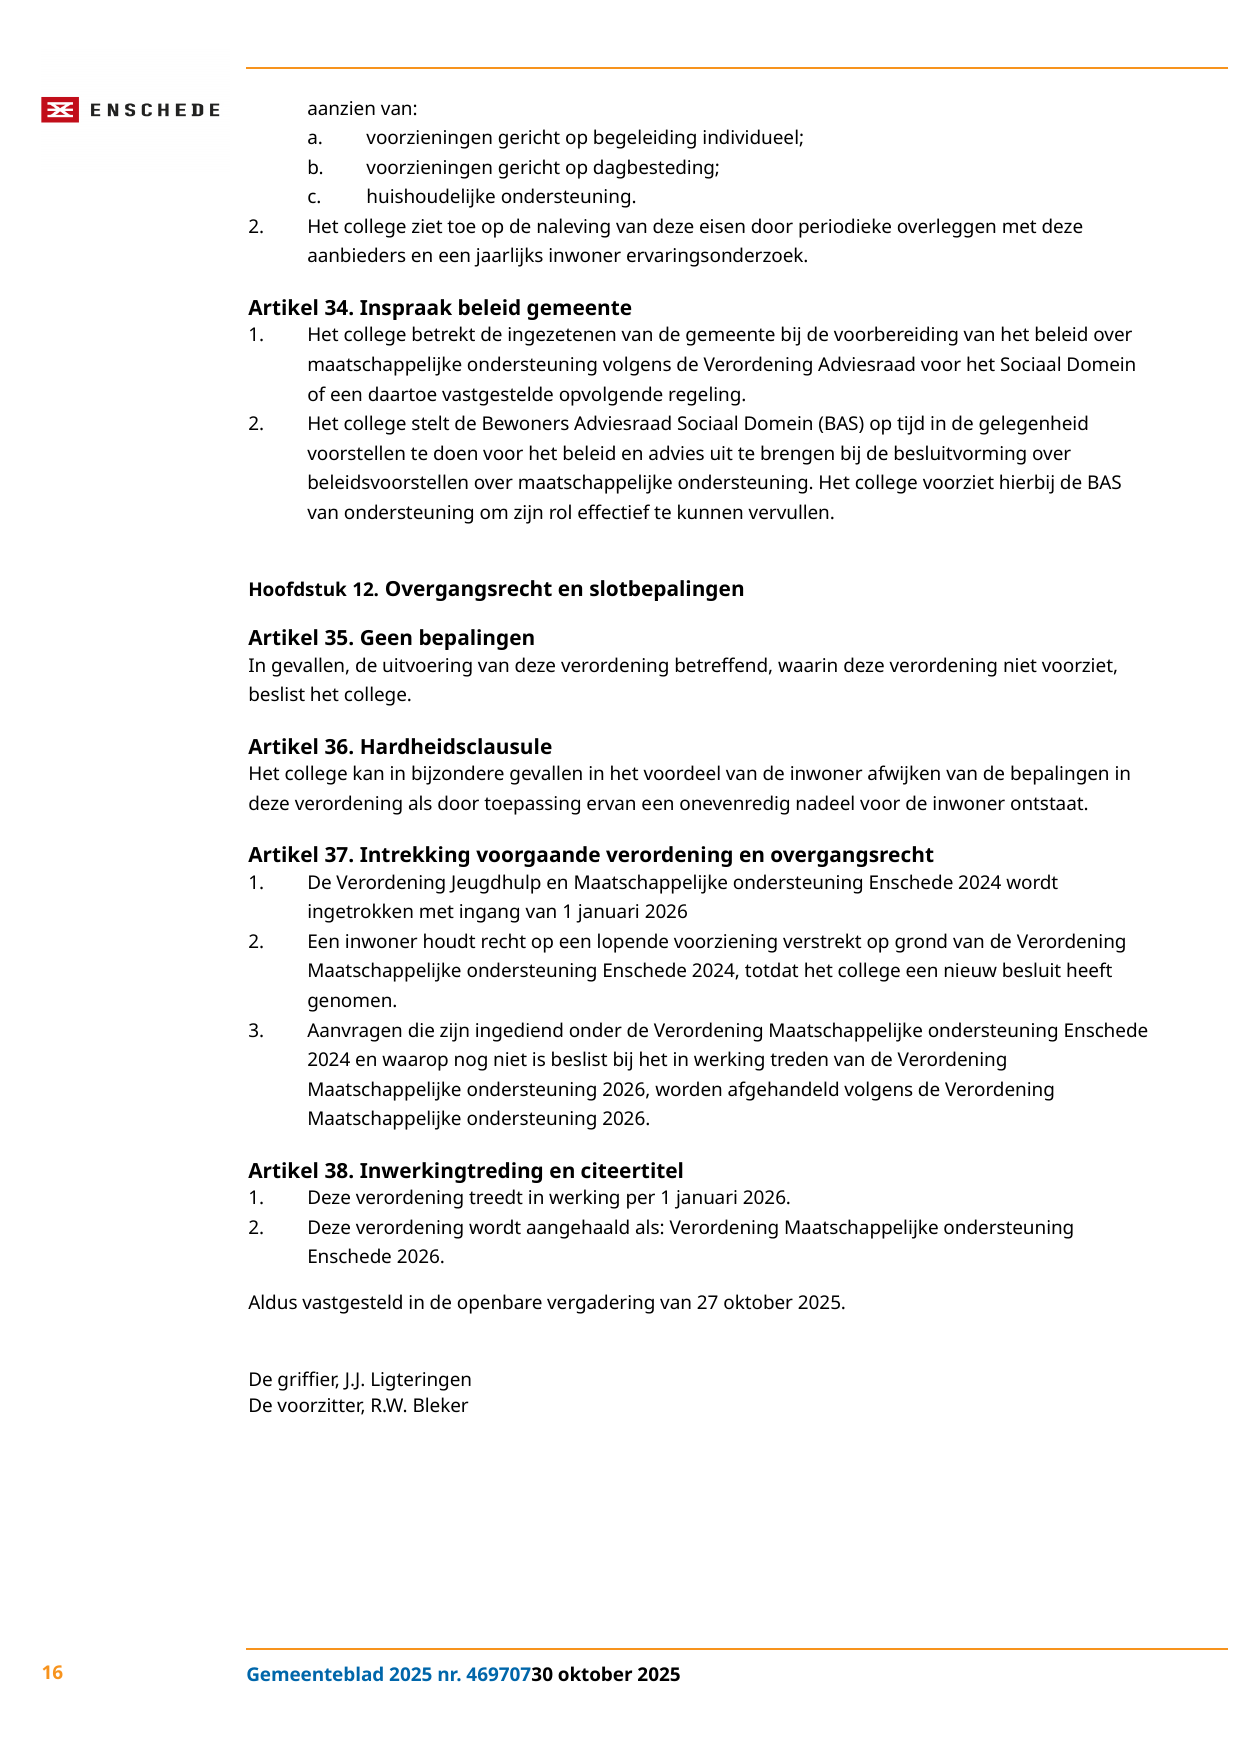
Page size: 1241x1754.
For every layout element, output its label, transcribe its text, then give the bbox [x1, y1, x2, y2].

list aanzien van: [248, 95, 1152, 121]
text Artikel 35. Geen bepalingen [248, 623, 1152, 652]
picture [41, 47, 231, 172]
text In gevallen, de uitvoering van deze verordening betreffend, waarin deze verordening niet voorziet, beslist het college. [248, 652, 1152, 707]
text Hoofdstuk 12. Overgangsrecht en slotbepalingen [248, 574, 1152, 603]
text De griffier, J.J. Ligteringen [248, 1366, 1152, 1392]
list De Verordening Jeugdhulp en Maatschappelijke ondersteuning Enschede 2024 wordt ingetrokken met ingang van 1 januari 2026 [248, 869, 1152, 924]
text Artikel 37. Intrekking voorgaande verordening en overgangsrecht [248, 840, 1152, 869]
list Het college betrekt de ingezetenen van de gemeente bij de voorbereiding van het beleid over maatschappelijke ondersteuning volgens de Verordening Adviesraad voor het Sociaal Domein of een daartoe vastgestelde opvolgende regeling. [248, 322, 1152, 406]
text Artikel 36. Hardheidsclausule [248, 732, 1152, 760]
text Aldus vastgesteld in de openbare vergadering van 27 oktober 2025. [248, 1289, 1152, 1315]
list voorzieningen gericht op dagbesteding; [307, 154, 1152, 180]
list Deze verordening wordt aangehaald als: Verordening Maatschappelijke ondersteuning Enschede 2026. [248, 1214, 1152, 1269]
list Het college stelt de Bewoners Adviesraad Sociaal Domein (BAS) op tijd in de gelegenheid voorstellen te doen voor het beleid en advies uit te brengen bij de besluitvorming over beleidsvoorstellen over maatschappelijke ondersteuning. Het college voorziet hierbij de BAS van ondersteuning om zijn rol effectief te kunnen vervullen. [248, 410, 1152, 525]
text De voorzitter, R.W. Bleker [248, 1392, 1152, 1418]
list Aanvragen die zijn ingediend onder de Verordening Maatschappelijke ondersteuning Enschede 2024 en waarop nog niet is beslist bij het in werking treden van de Verordening Maatschappelijke ondersteuning 2026, worden afgehandeld volgens de Verordening Maatschappelijke ondersteuning 2026. [248, 1017, 1152, 1131]
list Deze verordening treedt in werking per 1 januari 2026. [248, 1184, 1152, 1210]
list Een inwoner houdt recht op een lopende voorziening verstrekt op grond van de Verordening Maatschappelijke ondersteuning Enschede 2024, totdat het college een nieuw besluit heeft genomen. [248, 928, 1152, 1013]
list voorzieningen gericht op begeleiding individueel; [307, 124, 1152, 150]
text Het college kan in bijzondere gevallen in het voordeel van de inwoner afwijken van de bepalingen in deze verordening als door toepassing ervan een onevenredig nadeel voor de inwoner ontstaat. [248, 760, 1152, 816]
list huishoudelijke ondersteuning. [307, 183, 1152, 209]
text Artikel 38. Inwerkingtreding en citeertitel [248, 1156, 1152, 1184]
text Artikel 34. Inspraak beleid gemeente [248, 293, 1152, 322]
list Het college ziet toe op de naleving van deze eisen door periodieke overleggen met deze aanbieders en een jaarlijks inwoner ervaringsonderzoek. [248, 213, 1152, 268]
